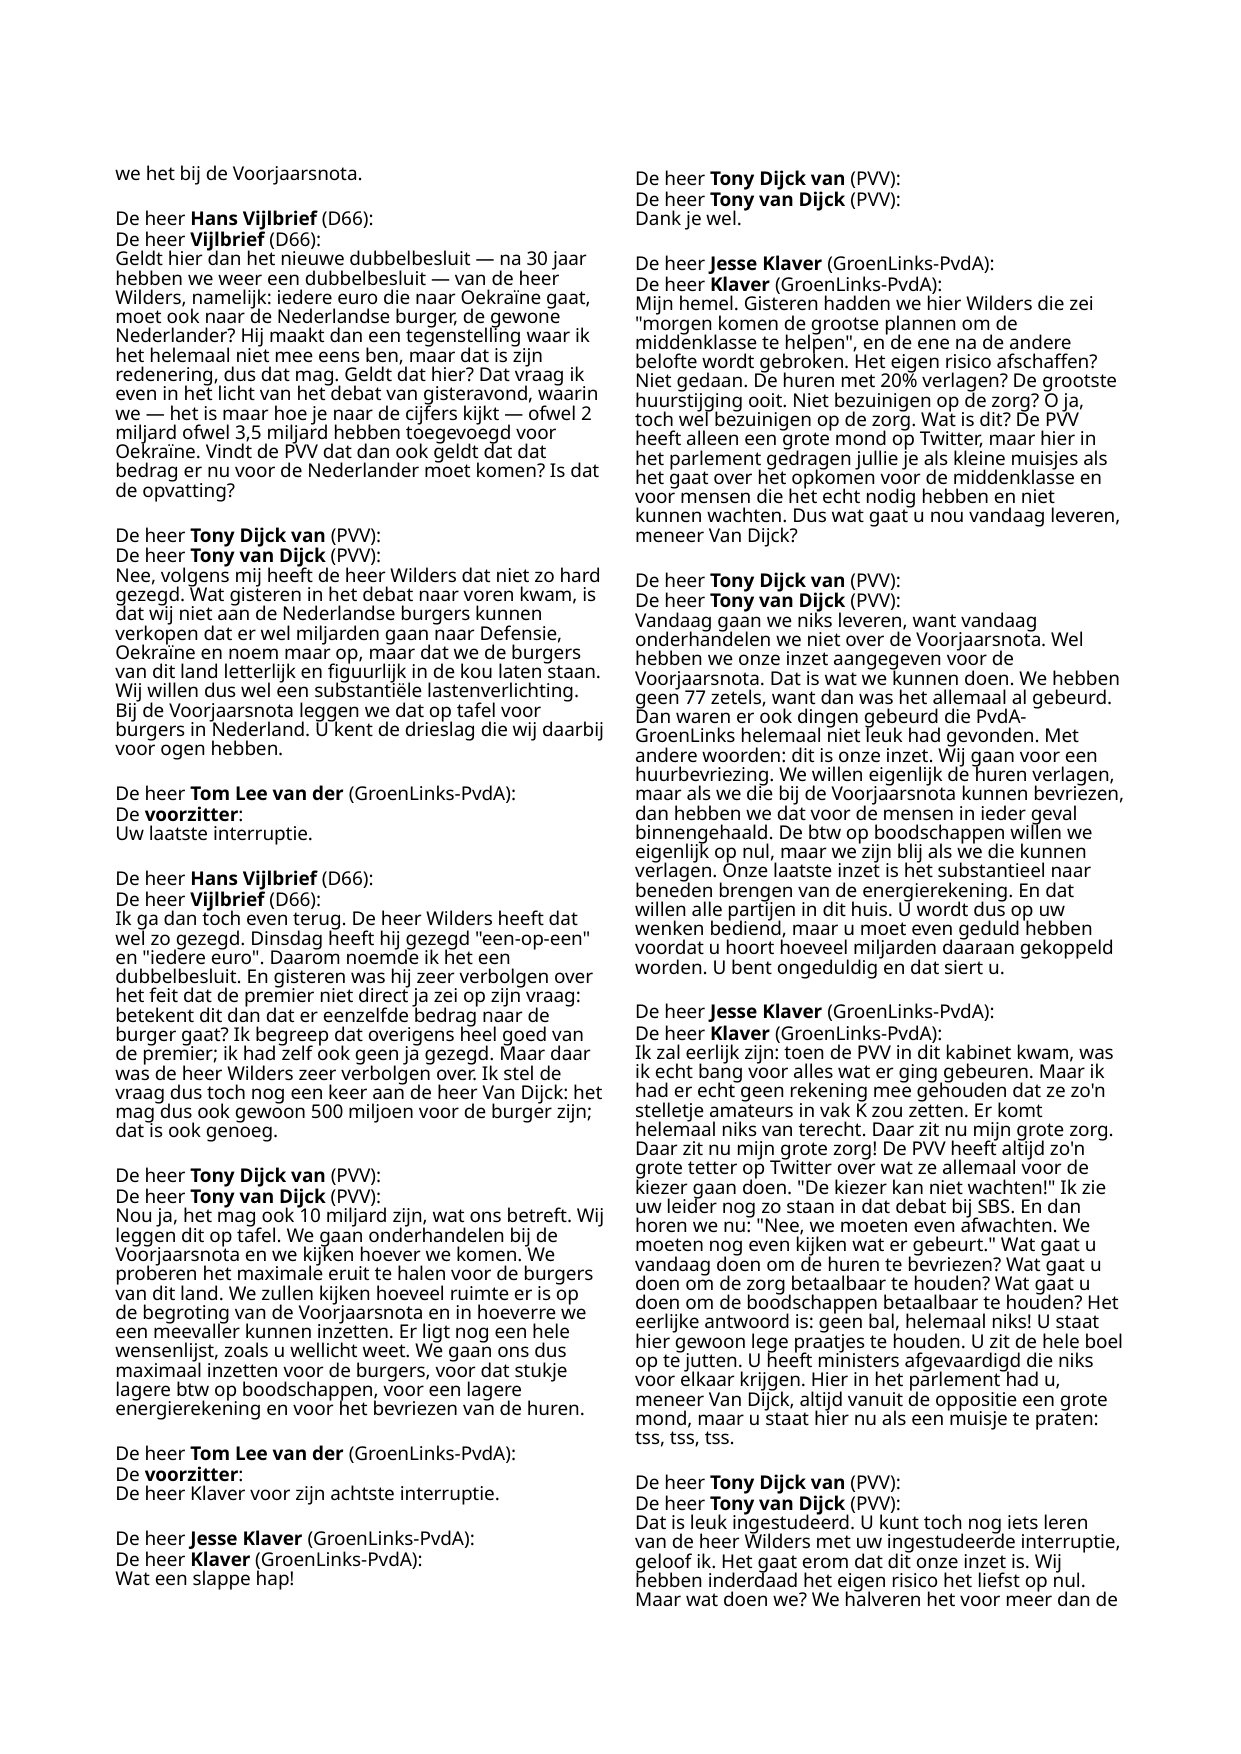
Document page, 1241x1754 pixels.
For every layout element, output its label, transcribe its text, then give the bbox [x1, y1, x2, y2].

text De heer Klaver voor zijn achtste interruptie. [115, 1485, 605, 1504]
text Geldt hier dan het nieuwe dubbelbesluit — na 30 jaar hebben we weer een dubbelbesluit — van de heer Wilders, namelijk: iedere euro die naar Oekraïne gaat, moet ook naar de Nederlandse burger, de gewone Nederlander? Hij maakt dan een tegenstelling waar ik het helemaal niet mee eens ben, maar dat is zijn redenering, dus dat mag. Geldt dat hier? Dat vraag ik even in het licht van het debat van gisteravond, waarin we — het is maar hoe je naar de cijfers kijkt — ofwel 2 miljard ofwel 3,5 miljard hebben toegevoegd voor Oekraïne. Vindt de PVV dat dan ook geldt dat dat bedrag er nu voor de Nederlander moet komen? Is dat de opvatting? [115, 250, 605, 501]
text De heer Tony van Dijck (PVV): [635, 191, 1125, 210]
text De heer Tony Dijck van (PVV): [635, 1469, 1125, 1495]
text De heer Tom Lee van der (GroenLinks-PvdA): [115, 1440, 605, 1466]
text De heer Hans Vijlbrief (D66): [115, 865, 605, 891]
text De heer Hans Vijlbrief (D66): [115, 205, 605, 231]
text Nou ja, het mag ook 10 miljard zijn, wat ons betreft. Wij leggen dit op tafel. We gaan onderhandelen bij de Voorjaarsnota en we kijken hoever we komen. We proberen het maximale eruit te halen voor de burgers van dit land. We zullen kijken hoeveel ruimte er is op de begroting van de Voorjaarsnota en in hoeverre we een meevaller kunnen inzetten. Er ligt nog een hele wensenlijst, zoals u wellicht weet. We gaan ons dus maximaal inzetten voor de burgers, voor dat stukje lagere btw op boodschappen, voor een lagere energierekening en voor het bevriezen van de huren. [115, 1207, 605, 1419]
text Nee, volgens mij heeft de heer Wilders dat niet zo hard gezegd. Wat gisteren in het debat naar voren kwam, is dat wij niet aan de Nederlandse burgers kunnen verkopen dat er wel miljarden gaan naar Defensie, Oekraïne en noem maar op, maar dat we de burgers van dit land letterlijk en figuurlijk in de kou laten staan. Wij willen dus wel een substantiële lastenverlichting. Bij de Voorjaarsnota leggen we dat op tafel voor burgers in Nederland. U kent de drieslag die wij daarbij voor ogen hebben. [115, 567, 605, 759]
text De heer Klaver (GroenLinks-PvdA): [635, 1024, 1125, 1044]
text De heer Tony Dijck van (PVV): [115, 522, 605, 547]
text Mijn hemel. Gisteren hadden we hier Wilders die zei "morgen komen de grootse plannen om de middenklasse te helpen", en de ene na de andere belofte wordt gebroken. Het eigen risico afschaffen? Niet gedaan. De huren met 20% verlagen? De grootste huurstijging ooit. Niet bezuinigen op de zorg? O ja, toch wel bezuinigen op de zorg. Wat is dit? De PVV heeft alleen een grote mond op Twitter, maar hier in het parlement gedragen jullie je als kleine muisjes als het gaat over het opkomen voor de middenklasse en voor mensen die het echt nodig hebben en niet kunnen wachten. Dus wat gaat u nou vandaag leveren, meneer Van Dijck? [635, 295, 1125, 546]
text Uw laatste interruptie. [115, 825, 605, 844]
text De voorzitter: [115, 806, 605, 825]
text Ik zal eerlijk zijn: toen de PVV in dit kabinet kwam, was ik echt bang voor alles wat er ging gebeuren. Maar ik had er echt geen rekening mee gehouden dat ze zo'n stelletje amateurs in vak K zou zetten. Er komt helemaal niks van terecht. Daar zit nu mijn grote zorg. Daar zit nu mijn grote zorg! De PVV heeft altijd zo'n grote tetter op Twitter over wat ze allemaal voor de kiezer gaan doen. "De kiezer kan niet wachten!" Ik zie uw leider nog zo staan in dat debat bij SBS. En dan horen we nu: "Nee, we moeten even afwachten. We moeten nog even kijken wat er gebeurt." Wat gaat u vandaag doen om de huren te bevriezen? Wat gaat u doen om de zorg betaalbaar te houden? Wat gaat u doen om de boodschappen betaalbaar te houden? Het eerlijke antwoord is: geen bal, helemaal niks! U staat hier gewoon lege praatjes te houden. U zit de hele boel op te jutten. U heeft ministers afgevaardigd die niks voor elkaar krijgen. Hier in het parlement had u, meneer Van Dijck, altijd vanuit de oppositie een grote mond, maar u staat hier nu als een muisje te praten: tss, tss, tss. [635, 1044, 1125, 1448]
text De heer Tony van Dijck (PVV): [635, 1495, 1125, 1514]
text De heer Tony van Dijck (PVV): [635, 592, 1125, 612]
text De heer Tony van Dijck (PVV): [115, 1188, 605, 1207]
text De voorzitter: [115, 1466, 605, 1485]
text Dat is leuk ingestudeerd. U kunt toch nog iets leren van de heer Wilders met uw ingestudeerde interruptie, geloof ik. Het gaat erom dat dit onze inzet is. Wij hebben inderdaad het eigen risico het liefst op nul. Maar wat doen we? We halveren het voor meer dan de [635, 1514, 1125, 1611]
text De heer Vijlbrief (D66): [115, 891, 605, 910]
text De heer Klaver (GroenLinks-PvdA): [635, 276, 1125, 295]
text De heer Jesse Klaver (GroenLinks-PvdA): [635, 999, 1125, 1024]
text De heer Jesse Klaver (GroenLinks-PvdA): [115, 1525, 605, 1551]
text De heer Tom Lee van der (GroenLinks-PvdA): [115, 780, 605, 806]
text De heer Tony Dijck van (PVV): [635, 567, 1125, 592]
text Dank je wel. [635, 210, 1125, 229]
text Vandaag gaan we niks leveren, want vandaag onderhandelen we niet over de Voorjaarsnota. Wel hebben we onze inzet aangegeven voor de Voorjaarsnota. Dat is wat we kunnen doen. We hebben geen 77 zetels, want dan was het allemaal al gebeurd. Dan waren er ook dingen gebeurd die PvdA-GroenLinks helemaal niet leuk had gevonden. Met andere woorden: dit is onze inzet. Wij gaan voor een huurbevriezing. We willen eigenlijk de huren verlagen, maar als we die bij de Voorjaarsnota kunnen bevriezen, dan hebben we dat voor de mensen in ieder geval binnengehaald. De btw op boodschappen willen we eigenlijk op nul, maar we zijn blij als we die kunnen verlagen. Onze laatste inzet is het substantieel naar beneden brengen van de energierekening. En dat willen alle partijen in dit huis. U wordt dus op uw wenken bediend, maar u moet even geduld hebben voordat u hoort hoeveel miljarden daaraan gekoppeld worden. U bent ongeduldig en dat siert u. [635, 612, 1125, 978]
text De heer Vijlbrief (D66): [115, 231, 605, 250]
text we het bij de Voorjaarsnota. [115, 165, 605, 184]
text De heer Tony van Dijck (PVV): [115, 547, 605, 567]
text De heer Tony Dijck van (PVV): [635, 165, 1125, 191]
text Ik ga dan toch even terug. De heer Wilders heeft dat wel zo gezegd. Dinsdag heeft hij gezegd "een-op-een" en "iedere euro". Daarom noemde ik het een dubbelbesluit. En gisteren was hij zeer verbolgen over het feit dat de premier niet direct ja zei op zijn vraag: betekent dit dan dat er eenzelfde bedrag naar de burger gaat? Ik begreep dat overigens heel goed van de premier; ik had zelf ook geen ja gezegd. Maar daar was de heer Wilders zeer verbolgen over. Ik stel de vraag dus toch nog een keer aan de heer Van Dijck: het mag dus ook gewoon 500 miljoen voor de burger zijn; dat is ook genoeg. [115, 910, 605, 1142]
text De heer Klaver (GroenLinks-PvdA): [115, 1551, 605, 1570]
text De heer Tony Dijck van (PVV): [115, 1162, 605, 1188]
text De heer Jesse Klaver (GroenLinks-PvdA): [635, 250, 1125, 276]
text Wat een slappe hap! [115, 1570, 605, 1590]
